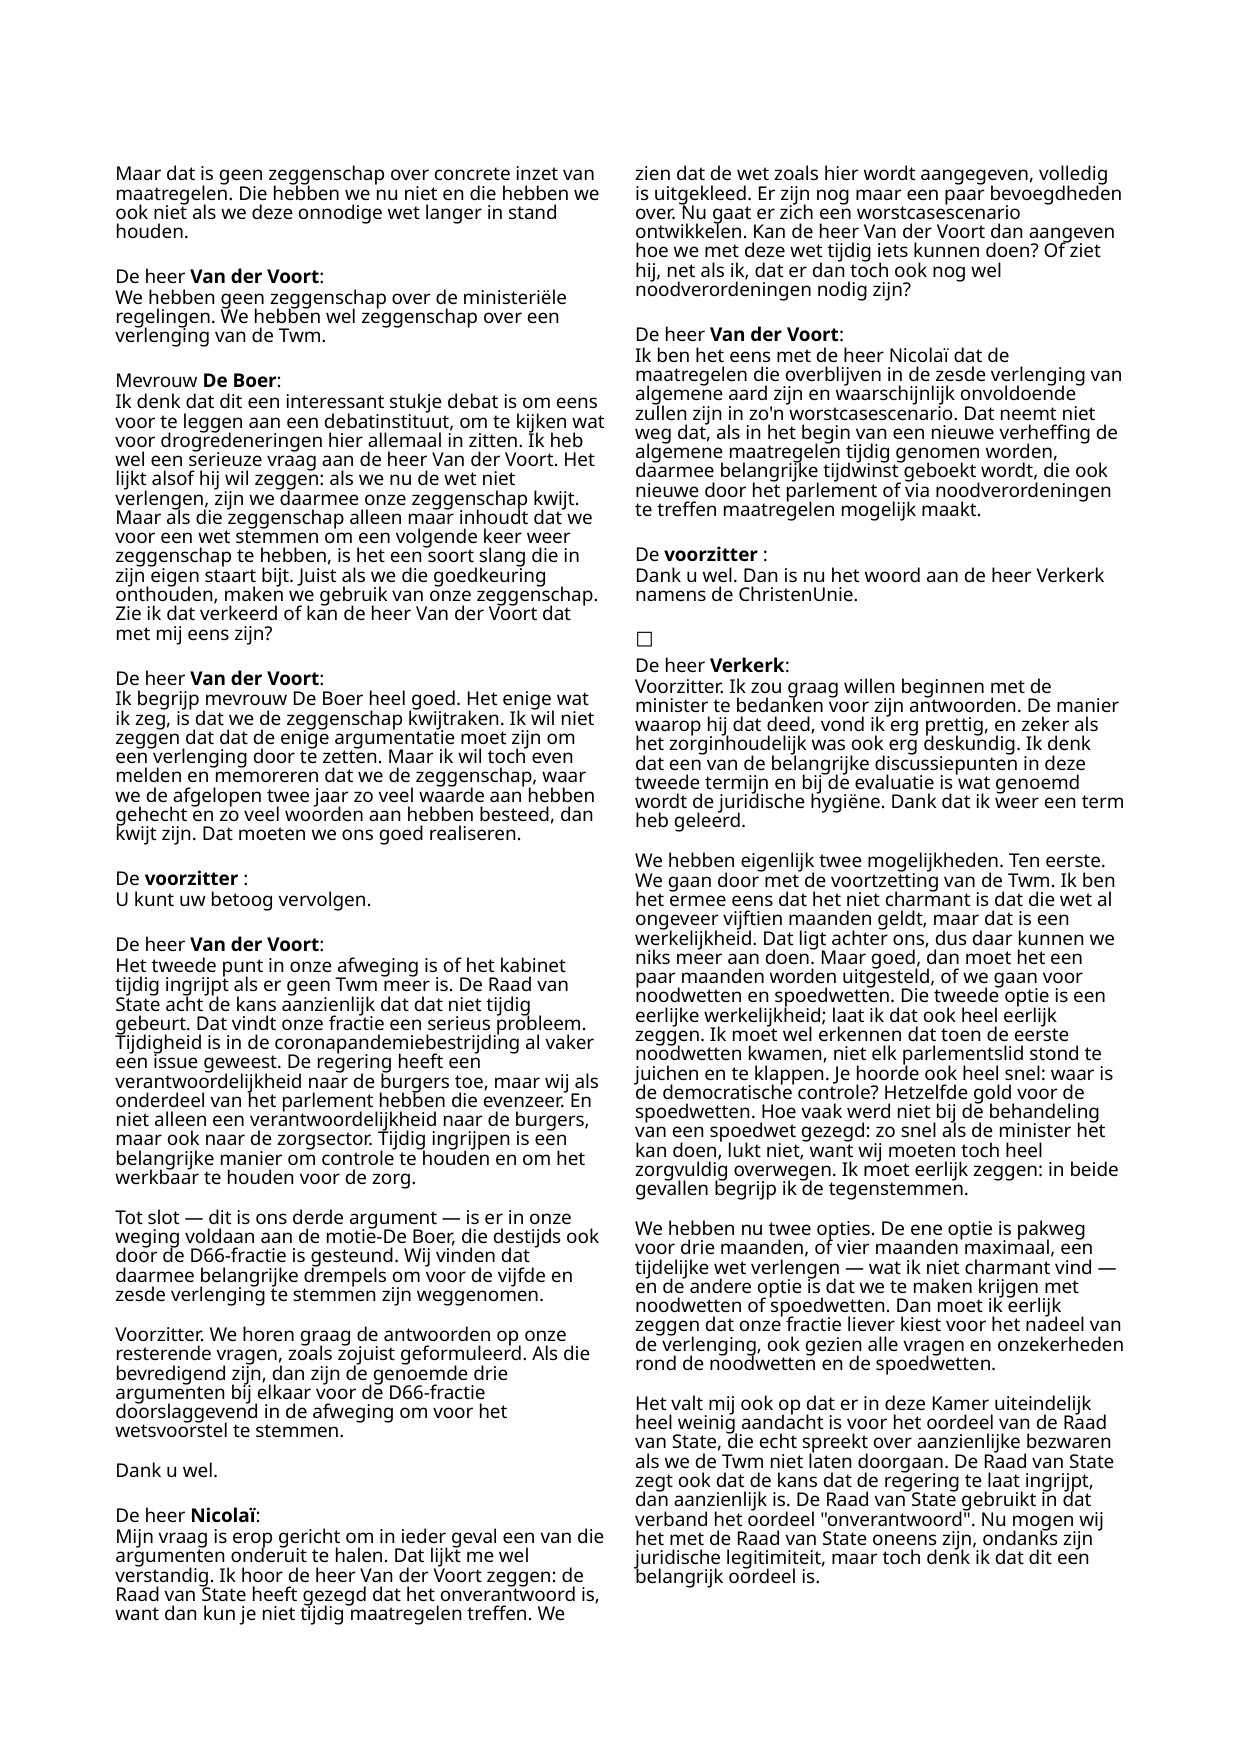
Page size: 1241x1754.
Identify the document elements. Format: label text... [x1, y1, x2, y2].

text We hebben nu twee opties. De ene optie is pakweg voor drie maanden, of vier maanden maximaal, een tijdelijke wet verlengen — wat ik niet charmant vind — en de andere optie is dat we te maken krijgen met noodwetten of spoedwetten. Dan moet ik eerlijk zeggen dat onze fractie liever kiest voor het nadeel van de verlenging, ook gezien alle vragen en onzekerheden rond de noodwetten en de spoedwetten. [635, 1220, 1125, 1374]
text We hebben eigenlijk twee mogelijkheden. Ten eerste. We gaan door met de voortzetting van de Twm. Ik ben het ermee eens dat het niet charmant is dat die wet al ongeveer vijftien maanden geldt, maar dat is een werkelijkheid. Dat ligt achter ons, dus daar kunnen we niks meer aan doen. Maar goed, dan moet het een paar maanden worden uitgesteld, of we gaan voor noodwetten en spoedwetten. Die tweede optie is een eerlijke werkelijkheid; laat ik dat ook heel eerlijk zeggen. Ik moet wel erkennen dat toen de eerste noodwetten kwamen, niet elk parlementslid stond te juichen en te klappen. Je hoorde ook heel snel: waar is de democratische controle? Hetzelfde gold voor de spoedwetten. Hoe vaak werd niet bij de behandeling van een spoedwet gezegd: zo snel als de minister het kan doen, lukt niet, want wij moeten toch heel zorgvuldig overwegen. Ik moet eerlijk zeggen: in beide gevallen begrijp ik de tegenstemmen. [635, 852, 1125, 1199]
text De heer Nicolaï: [115, 1502, 605, 1528]
text Dank u wel. [115, 1462, 605, 1482]
text De heer Van der Voort: [115, 263, 605, 289]
text De voorzitter : [635, 541, 1125, 567]
text De heer Van der Voort: [115, 665, 605, 690]
text De voorzitter : [115, 865, 605, 891]
text De heer Verkerk: [635, 652, 1125, 678]
text Het valt mij ook op dat er in deze Kamer uiteindelijk heel weinig aandacht is voor het oordeel van de Raad van State, die echt spreekt over aanzienlijke bezwaren als we de Twm niet laten doorgaan. De Raad van State zegt ook dat de kans dat de regering te laat ingrijpt, dan aanzienlijk is. De Raad van State gebruikt in dat verband het oordeel "onverantwoord". Nu mogen wij het met de Raad van State oneens zijn, ondanks zijn juridische legitimiteit, maar toch denk ik dat dit een belangrijk oordeel is. [635, 1395, 1125, 1588]
text Dank u wel. Dan is nu het woord aan de heer Verkerk namens de ChristenUnie. [635, 567, 1125, 605]
text Maar dat is geen zeggenschap over concrete inzet van maatregelen. Die hebben we nu niet en die hebben we ook niet als we deze onnodige wet langer in stand houden. [115, 165, 605, 242]
text ⬜ [635, 626, 1125, 652]
text We hebben geen zeggenschap over de ministeriële regelingen. We hebben wel zeggenschap over een verlenging van de Twm. [115, 289, 605, 347]
text De heer Van der Voort: [115, 931, 605, 957]
text De heer Van der Voort: [635, 321, 1125, 347]
text U kunt uw betoog vervolgen. [115, 891, 605, 910]
text Ik denk dat dit een interessant stukje debat is om eens voor te leggen aan een debatinstituut, om te kijken wat voor drogredeneringen hier allemaal in zitten. Ik heb wel een serieuze vraag aan de heer Van der Voort. Het lijkt alsof hij wil zeggen: als we nu de wet niet verlengen, zijn we daarmee onze zeggenschap kwijt. Maar als die zeggenschap alleen maar inhoudt dat we voor een wet stemmen om een volgende keer weer zeggenschap te hebben, is het een soort slang die in zijn eigen staart bijt. Juist als we die goedkeuring onthouden, maken we gebruik van onze zeggenschap. Zie ik dat verkeerd of kan de heer Van der Voort dat met mij eens zijn? [115, 393, 605, 644]
text Mijn vraag is erop gericht om in ieder geval een van die argumenten onderuit te halen. Dat lijkt me wel verstandig. Ik hoor de heer Van der Voort zeggen: de Raad van State heeft gezegd dat het onverantwoord is, want dan kun je niet tijdig maatregelen treffen. We [115, 1528, 605, 1624]
text Het tweede punt in onze afweging is of het kabinet tijdig ingrijpt als er geen Twm meer is. De Raad van State acht de kans aanzienlijk dat dat niet tijdig gebeurt. Dat vindt onze fractie een serieus probleem. Tijdigheid is in de coronapandemiebestrijding al vaker een issue geweest. De regering heeft een verantwoordelijkheid naar de burgers toe, maar wij als onderdeel van het parlement hebben die evenzeer. En niet alleen een verantwoordelijkheid naar de burgers, maar ook naar de zorgsector. Tijdig ingrijpen is een belangrijke manier om controle te houden en om het werkbaar te houden voor de zorg. [115, 957, 605, 1188]
text Tot slot — dit is ons derde argument — is er in onze weging voldaan aan de motie-De Boer, die destijds ook door de D66-fractie is gesteund. Wij vinden dat daarmee belangrijke drempels om voor de vijfde en zesde verlenging te stemmen zijn weggenomen. [115, 1209, 605, 1305]
text Voorzitter. We horen graag de antwoorden op onze resterende vragen, zoals zojuist geformuleerd. Als die bevredigend zijn, dan zijn de genoemde drie argumenten bij elkaar voor de D66-fractie doorslaggevend in de afweging om voor het wetsvoorstel te stemmen. [115, 1326, 605, 1442]
text Mevrouw De Boer: [115, 368, 605, 393]
text Ik ben het eens met de heer Nicolaï dat de maatregelen die overblijven in de zesde verlenging van algemene aard zijn en waarschijnlijk onvoldoende zullen zijn in zo'n worstcasescenario. Dat neemt niet weg dat, als in het begin van een nieuwe verheffing de algemene maatregelen tijdig genomen worden, daarmee belangrijke tijdwinst geboekt wordt, die ook nieuwe door het parlement of via noodverordeningen te treffen maatregelen mogelijk maakt. [635, 347, 1125, 520]
text Voorzitter. Ik zou graag willen beginnen met de minister te bedanken voor zijn antwoorden. De manier waarop hij dat deed, vond ik erg prettig, en zeker als het zorginhoudelijk was ook erg deskundig. Ik denk dat een van de belangrijke discussiepunten in deze tweede termijn en bij de evaluatie is wat genoemd wordt de juridische hygiëne. Dank dat ik weer een term heb geleerd. [635, 678, 1125, 832]
text Ik begrijp mevrouw De Boer heel goed. Het enige wat ik zeg, is dat we de zeggenschap kwijtraken. Ik wil niet zeggen dat dat de enige argumentatie moet zijn om een verlenging door te zetten. Maar ik wil toch even melden en memoreren dat we de zeggenschap, waar we de afgelopen twee jaar zo veel waarde aan hebben gehecht en zo veel woorden aan hebben besteed, dan kwijt zijn. Dat moeten we ons goed realiseren. [115, 690, 605, 844]
text zien dat de wet zoals hier wordt aangegeven, volledig is uitgekleed. Er zijn nog maar een paar bevoegdheden over. Nu gaat er zich een worstcasescenario ontwikkelen. Kan de heer Van der Voort dan aangeven hoe we met deze wet tijdig iets kunnen doen? Of ziet hij, net als ik, dat er dan toch ook nog wel noodverordeningen nodig zijn? [635, 165, 1125, 300]
